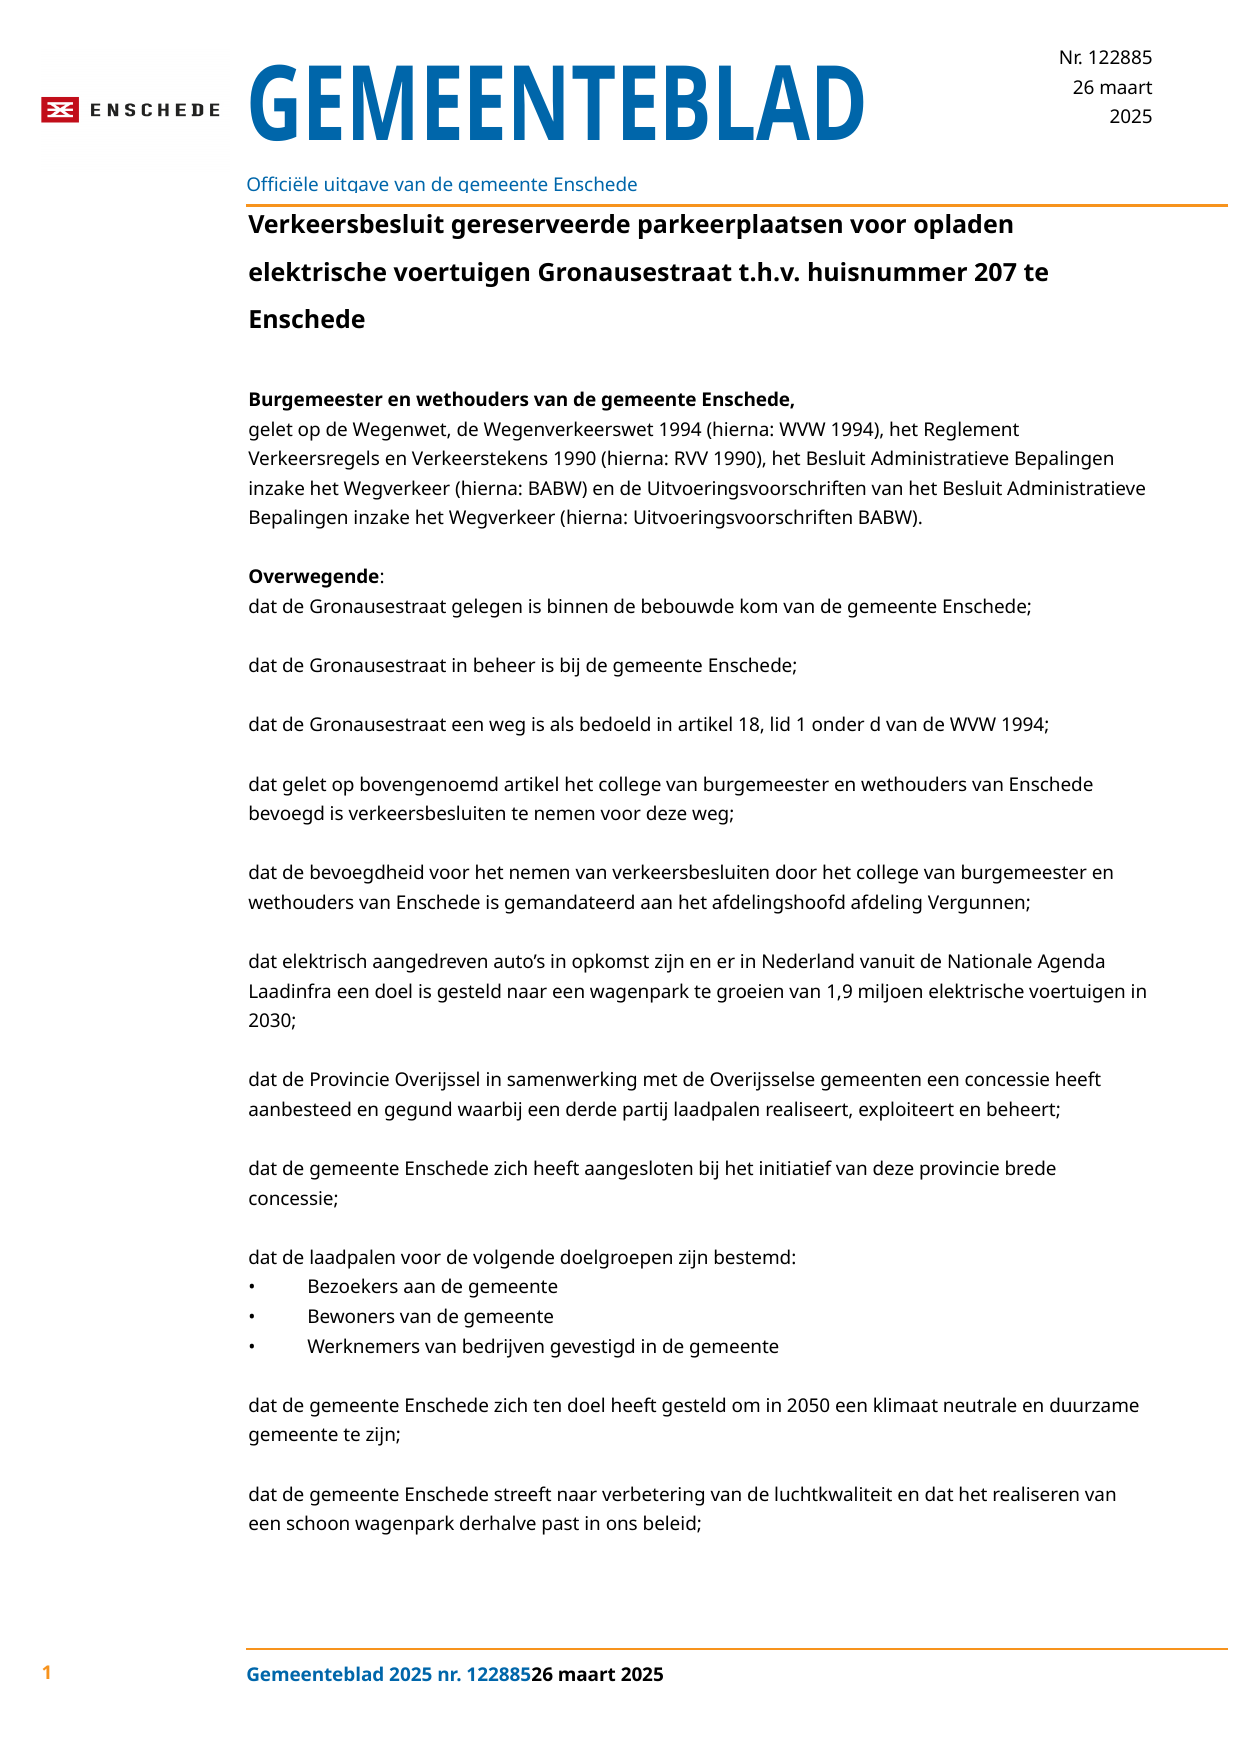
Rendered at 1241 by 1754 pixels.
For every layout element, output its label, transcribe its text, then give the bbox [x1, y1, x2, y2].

text dat de gemeente Enschede streeft naar verbetering van de luchtkwaliteit en dat het realiseren van een schoon wagenpark derhalve past in ons beleid; [248, 1481, 1152, 1536]
text dat elektrisch aangedreven auto’s in opkomst zijn en er in Nederland vanuit de Nationale Agenda Laadinfra een doel is gesteld naar een wagenpark te groeien van 1,9 miljoen elektrische voertuigen in 2030; [248, 948, 1152, 1033]
text dat de bevoegdheid voor het nemen van verkeersbesluiten door het college van burgemeester en wethouders van Enschede is gemandateerd aan het afdelingshoofd afdeling Vergunnen; [248, 859, 1152, 915]
text dat gelet op bovengenoemd artikel het college van burgemeester en wethouders van Enschede bevoegd is verkeersbesluiten te nemen voor deze weg; [248, 771, 1152, 826]
text dat de Gronausestraat een weg is als bedoeld in artikel 18, lid 1 onder d van de WVW 1994; [248, 712, 1152, 737]
list Werknemers van bedrijven gevestigd in de gemeente [248, 1333, 1152, 1359]
text dat de Provincie Overijssel in samenwerking met de Overijsselse gemeenten een concessie heeft aanbesteed en gegund waarbij een derde partij laadpalen realiseert, exploiteert en beheert; [248, 1067, 1152, 1122]
text gelet op de Wegenwet, de Wegenverkeerswet 1994 (hierna: WVW 1994), het Reglement Verkeersregels en Verkeerstekens 1990 (hierna: RVV 1990), het Besluit Administratieve Bepalingen inzake het Wegverkeer (hierna: BABW) en de Uitvoeringsvoorschriften van het Besluit Administratieve Bepalingen inzake het Wegverkeer (hierna: Uitvoeringsvoorschriften BABW). [248, 416, 1152, 530]
text dat de laadpalen voor de volgende doelgroepen zijn bestemd: [248, 1244, 1152, 1270]
list Bezoekers aan de gemeente [248, 1274, 1152, 1299]
text dat de gemeente Enschede zich ten doel heeft gesteld om in 2050 een klimaat neutrale en duurzame gemeente te zijn; [248, 1392, 1152, 1447]
list Bewoners van de gemeente [248, 1303, 1152, 1329]
text Verkeersbesluit gereserveerde parkeerplaatsen voor opladen elektrische voertuigen Gronausestraat t.h.v. huisnummer 207 te Enschede [248, 207, 1152, 336]
picture [41, 47, 231, 172]
text Burgemeester en wethouders van de gemeente Enschede, [248, 386, 1152, 412]
text dat de Gronausestraat gelegen is binnen de bebouwde kom van de gemeente Enschede; [248, 593, 1152, 619]
text dat de gemeente Enschede zich heeft aangesloten bij het initiatief van deze provincie brede concessie; [248, 1155, 1152, 1211]
text Overwegende: [248, 564, 1152, 589]
text dat de Gronausestraat in beheer is bij de gemeente Enschede; [248, 652, 1152, 678]
